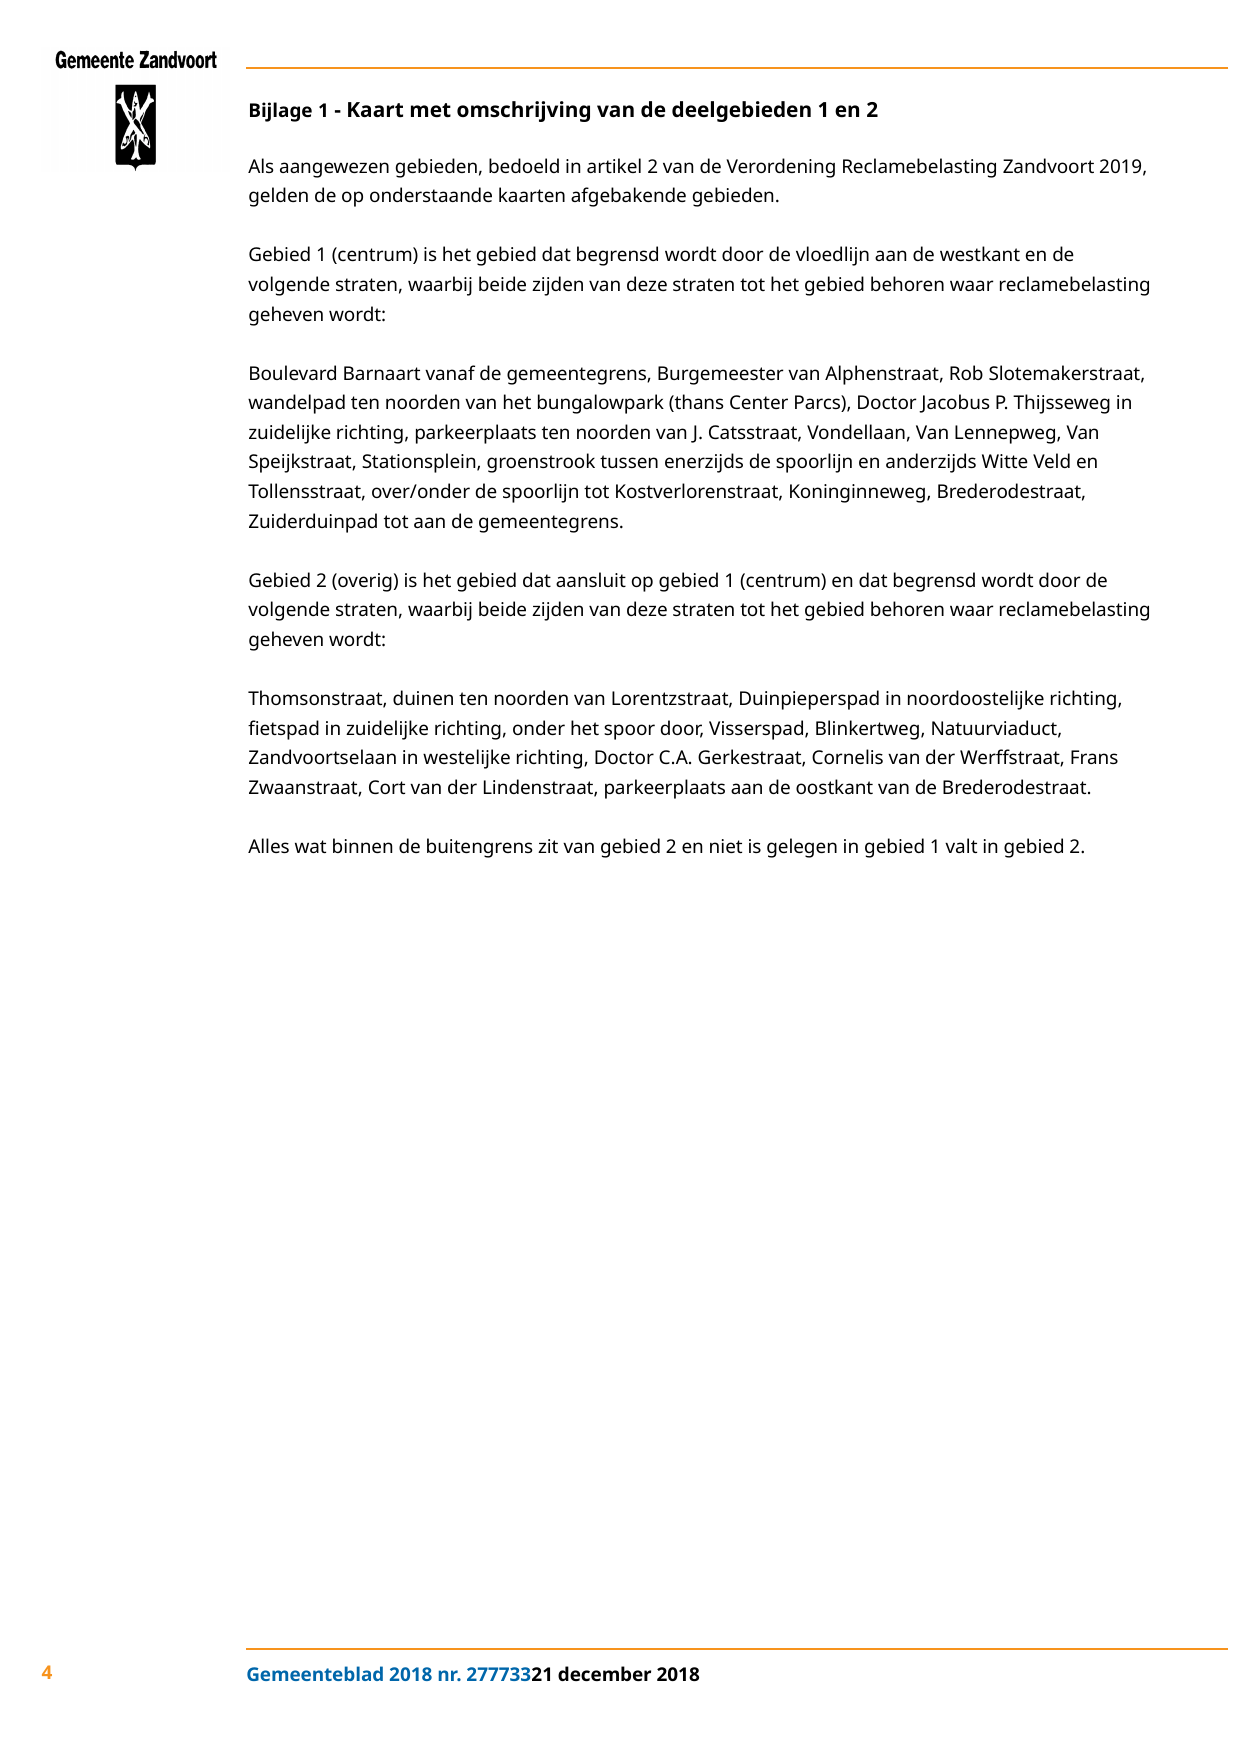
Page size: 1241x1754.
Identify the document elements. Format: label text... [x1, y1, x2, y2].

text Alles wat binnen de buitengrens zit van gebied 2 en niet is gelegen in gebied 1 valt in gebied 2. [248, 833, 1152, 859]
text Gebied 1 (centrum) is het gebied dat begrensd wordt door de vloedlijn aan de westkant en de volgende straten, waarbij beide zijden van deze straten tot het gebied behoren waar reclamebelasting geheven wordt: [248, 242, 1152, 327]
text Als aangewezen gebieden, bedoeld in artikel 2 van de Verordening Reclamebelasting Zandvoort 2019, gelden de op onderstaande kaarten afgebakende gebieden. [248, 153, 1152, 208]
picture [41, 47, 231, 172]
text Boulevard Barnaart vanaf de gemeentegrens, Burgemeester van Alphenstraat, Rob Slotemakerstraat, wandelpad ten noorden van het bungalowpark (thans Center Parcs), Doctor Jacobus P. Thijsseweg in zuidelijke richting, parkeerplaats ten noorden van J. Catsstraat, Vondellaan, Van Lennepweg, Van Speijkstraat, Stationsplein, groenstrook tussen enerzijds de spoorlijn en anderzijds Witte Veld en Tollensstraat, over/onder de spoorlijn tot Kostverlorenstraat, Koninginneweg, Brederodestraat, Zuiderduinpad tot aan de gemeentegrens. [248, 360, 1152, 534]
text Gebied 2 (overig) is het gebied dat aansluit op gebied 1 (centrum) en dat begrensd wordt door de volgende straten, waarbij beide zijden van deze straten tot het gebied behoren waar reclamebelasting geheven wordt: [248, 567, 1152, 652]
text Bijlage 1 - Kaart met omschrijving van de deelgebieden 1 en 2 [248, 95, 1152, 123]
text Thomsonstraat, duinen ten noorden van Lorentzstraat, Duinpieperspad in noordoostelijke richting, fietspad in zuidelijke richting, onder het spoor door, Visserspad, Blinkertweg, Natuurviaduct, Zandvoortselaan in westelijke richting, Doctor C.A. Gerkestraat, Cornelis van der Werffstraat, Frans Zwaanstraat, Cort van der Lindenstraat, parkeerplaats aan de oostkant van de Brederodestraat. [248, 685, 1152, 800]
